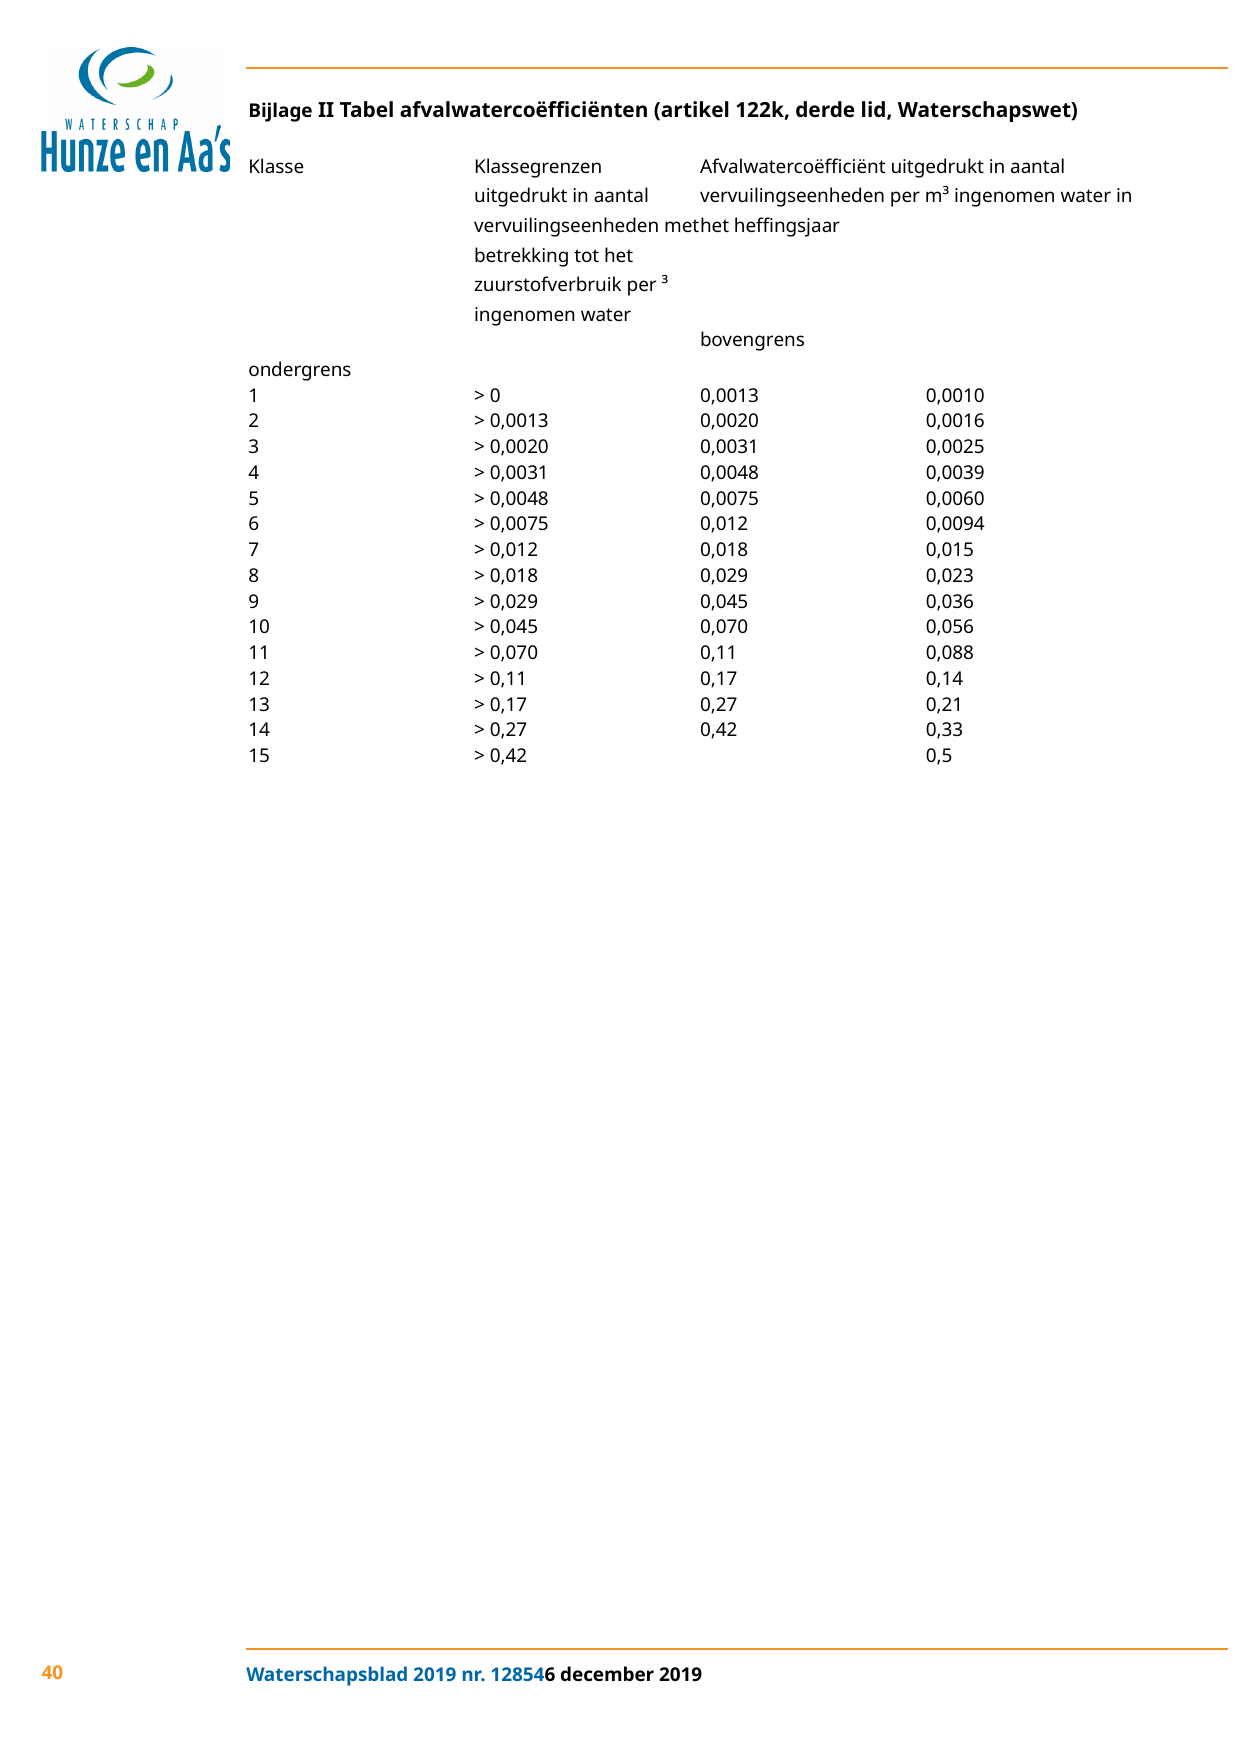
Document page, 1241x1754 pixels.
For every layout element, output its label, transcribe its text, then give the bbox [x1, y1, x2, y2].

table_cell 15 [248, 742, 474, 768]
table_cell 0,012 [700, 511, 926, 536]
table_cell 0,0039 [926, 459, 1152, 485]
table_header Klasse [248, 153, 474, 327]
table_cell > 0,0013 [474, 408, 700, 433]
table_cell 0,0020 [700, 408, 926, 433]
table_cell 0,0094 [926, 511, 1152, 536]
table_cell 0,11 [700, 639, 926, 665]
table_cell 0,0031 [700, 434, 926, 459]
table_cell 5 [248, 485, 474, 511]
table_cell 0,17 [700, 665, 926, 691]
table_cell > 0,11 [474, 665, 700, 691]
table_cell > 0 [474, 382, 700, 408]
table_cell > 0,0031 [474, 459, 700, 485]
table_cell 0,0025 [926, 434, 1152, 459]
table_cell 0,21 [926, 691, 1152, 716]
table_header Klassegrenzen uitgedrukt in aantal vervuilingseenheden met betrekking tot het zuurstofverbruik per ³ ingenomen water [474, 153, 700, 327]
table_cell 6 [248, 511, 474, 536]
table_cell [700, 742, 926, 768]
table_cell 0,088 [926, 639, 1152, 665]
picture [41, 47, 231, 172]
table_cell > 0,27 [474, 716, 700, 742]
table_cell 3 [248, 434, 474, 459]
table_cell 0,070 [700, 614, 926, 639]
table_cell 0,42 [700, 716, 926, 742]
table_cell 0,5 [926, 742, 1152, 768]
table_cell > 0,42 [474, 742, 700, 768]
table_cell > 0,0075 [474, 511, 700, 536]
table_cell 9 [248, 588, 474, 613]
table_cell > 0,018 [474, 562, 700, 588]
table_cell ondergrens [248, 327, 700, 382]
table_cell > 0,0048 [474, 485, 700, 511]
table_cell 0,018 [700, 536, 926, 562]
table_cell 0,036 [926, 588, 1152, 613]
table_cell 0,0016 [926, 408, 1152, 433]
table_cell 0,0013 [700, 382, 926, 408]
text Bijlage II Tabel afvalwatercoëfficiënten (artikel 122k, derde lid, Waterschapswet) [248, 95, 1152, 123]
table_cell 2 [248, 408, 474, 433]
table_cell 0,029 [700, 562, 926, 588]
table_cell 8 [248, 562, 474, 588]
table_cell 13 [248, 691, 474, 716]
table_cell 0,14 [926, 665, 1152, 691]
table_cell 4 [248, 459, 474, 485]
table_header Afvalwatercoëfficiënt uitgedrukt in aantal vervuilingseenheden per m³ ingenomen water in het heffingsjaar [700, 153, 1152, 327]
table_cell 1 [248, 382, 474, 408]
table_cell 0,0048 [700, 459, 926, 485]
picture [183, 163, 191, 172]
table_cell 0,023 [926, 562, 1152, 588]
table_cell > 0,045 [474, 614, 700, 639]
table_cell 0,045 [700, 588, 926, 613]
table_cell 7 [248, 536, 474, 562]
table_cell 12 [248, 665, 474, 691]
table_cell 0,0060 [926, 485, 1152, 511]
picture [47, 154, 51, 172]
table_cell 0,33 [926, 716, 1152, 742]
picture [226, 145, 231, 156]
table_cell 0,0010 [926, 382, 1152, 408]
table_cell 10 [248, 614, 474, 639]
table_cell 14 [248, 716, 474, 742]
table_cell bovengrens [700, 327, 1152, 382]
table_cell > 0,012 [474, 536, 700, 562]
table_cell 11 [248, 639, 474, 665]
table_cell 0,0075 [700, 485, 926, 511]
table_cell > 0,029 [474, 588, 700, 613]
table_cell > 0,070 [474, 639, 700, 665]
table_cell > 0,17 [474, 691, 700, 716]
table_cell 0,056 [926, 614, 1152, 639]
table_cell > 0,0020 [474, 434, 700, 459]
table_cell 0,015 [926, 536, 1152, 562]
table_cell 0,27 [700, 691, 926, 716]
